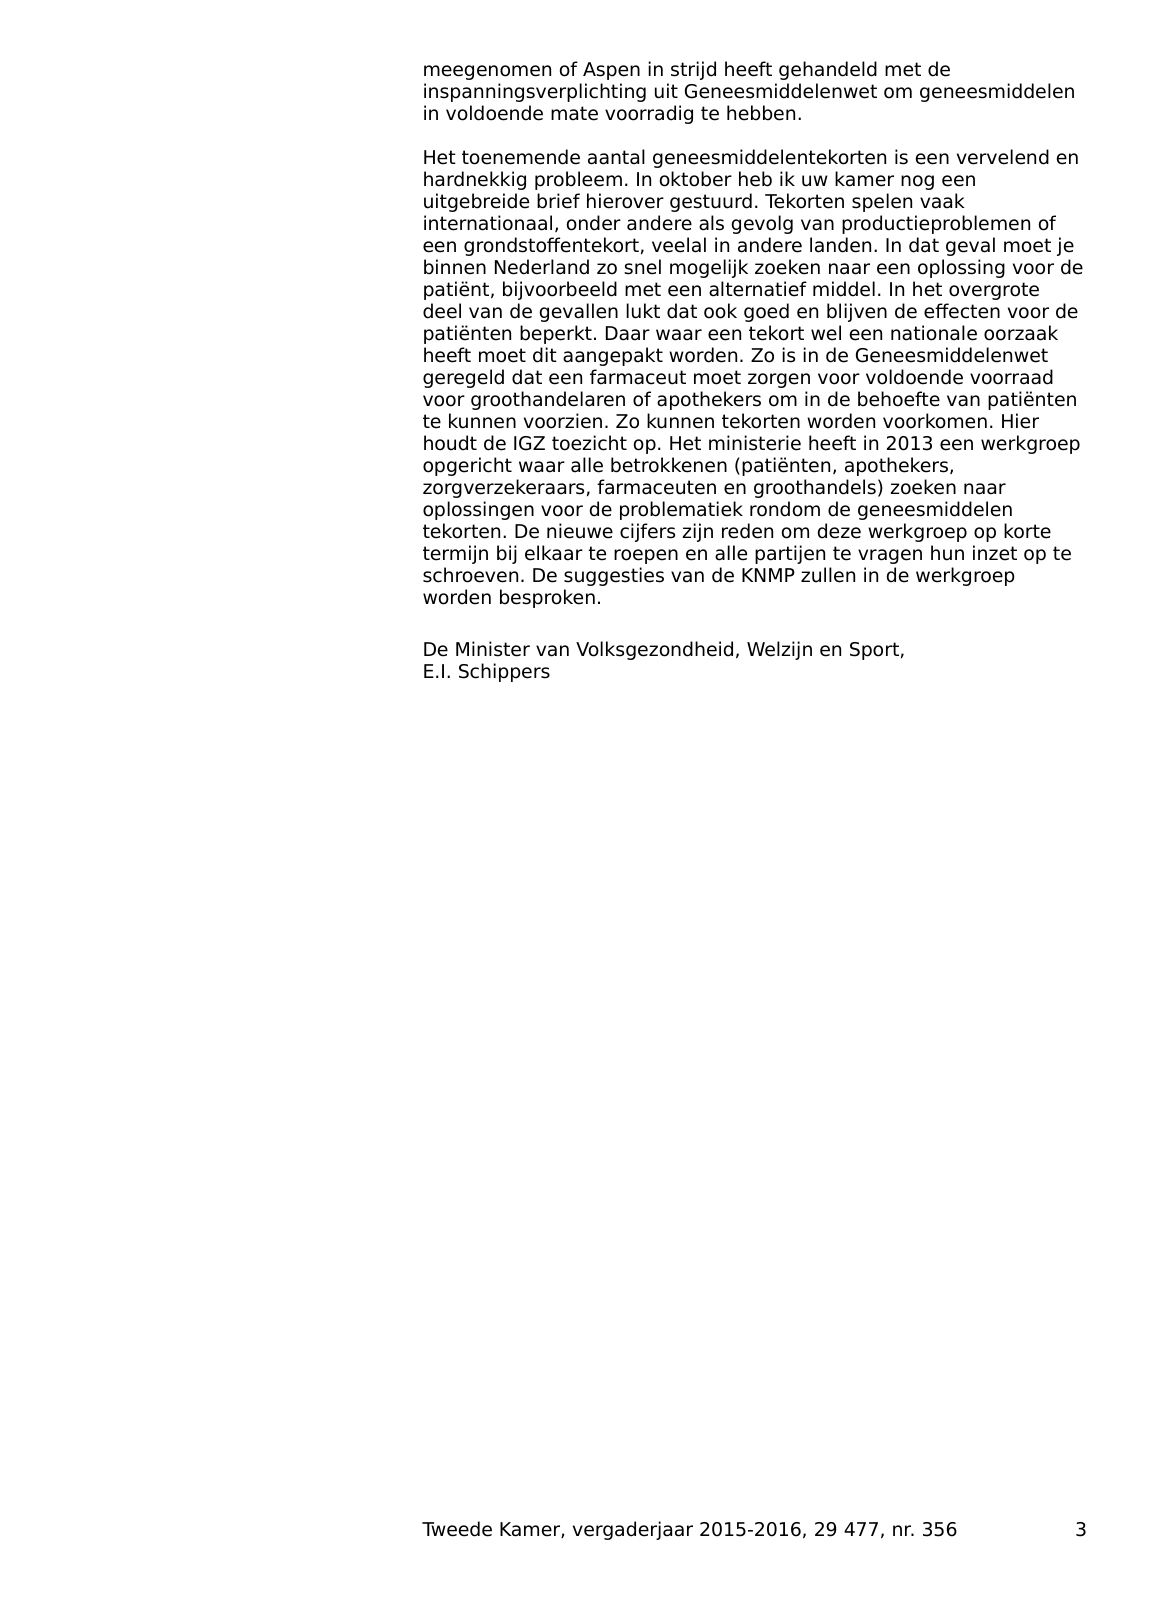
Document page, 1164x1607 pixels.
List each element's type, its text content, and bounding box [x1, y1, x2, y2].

text De Minister van Volksgezondheid, Welzijn en Sport, E.I. Schippers [422, 639, 1087, 683]
text meegenomen of Aspen in strijd heeft gehandeld met de inspanningsverplichting uit Geneesmiddelenwet om geneesmiddelen in voldoende mate voorradig te hebben. [422, 59, 1087, 125]
text Het toenemende aantal geneesmiddelentekorten is een vervelend en hardnekkig probleem. In oktober heb ik uw kamer nog een uitgebreide brief hierover gestuurd. Tekorten spelen vaak internationaal, onder andere als gevolg van productieproblemen of een grondstoffentekort, veelal in andere landen. In dat geval moet je binnen Nederland zo snel mogelijk zoeken naar een oplossing voor de patiënt, bijvoorbeeld met een alternatief middel. In het overgrote deel van de gevallen lukt dat ook goed en blijven de effecten voor de patiënten beperkt. Daar waar een tekort wel een nationale oorzaak heeft moet dit aangepakt worden. Zo is in de Geneesmiddelenwet geregeld dat een farmaceut moet zorgen voor voldoende voorraad voor groothandelaren of apothekers om in de behoefte van patiënten te kunnen voorzien. Zo kunnen tekorten worden voorkomen. Hier houdt de IGZ toezicht op. Het ministerie heeft in 2013 een werkgroep opgericht waar alle betrokkenen (patiënten, apothekers, zorgverzekeraars, farmaceuten en groothandels) zoeken naar oplossingen voor de problematiek rondom de geneesmiddelen tekorten. De nieuwe cijfers zijn reden om deze werkgroep op korte termijn bij elkaar te roepen en alle partijen te vragen hun inzet op te schroeven. De suggesties van de KNMP zullen in de werkgroep worden besproken. [422, 147, 1087, 609]
